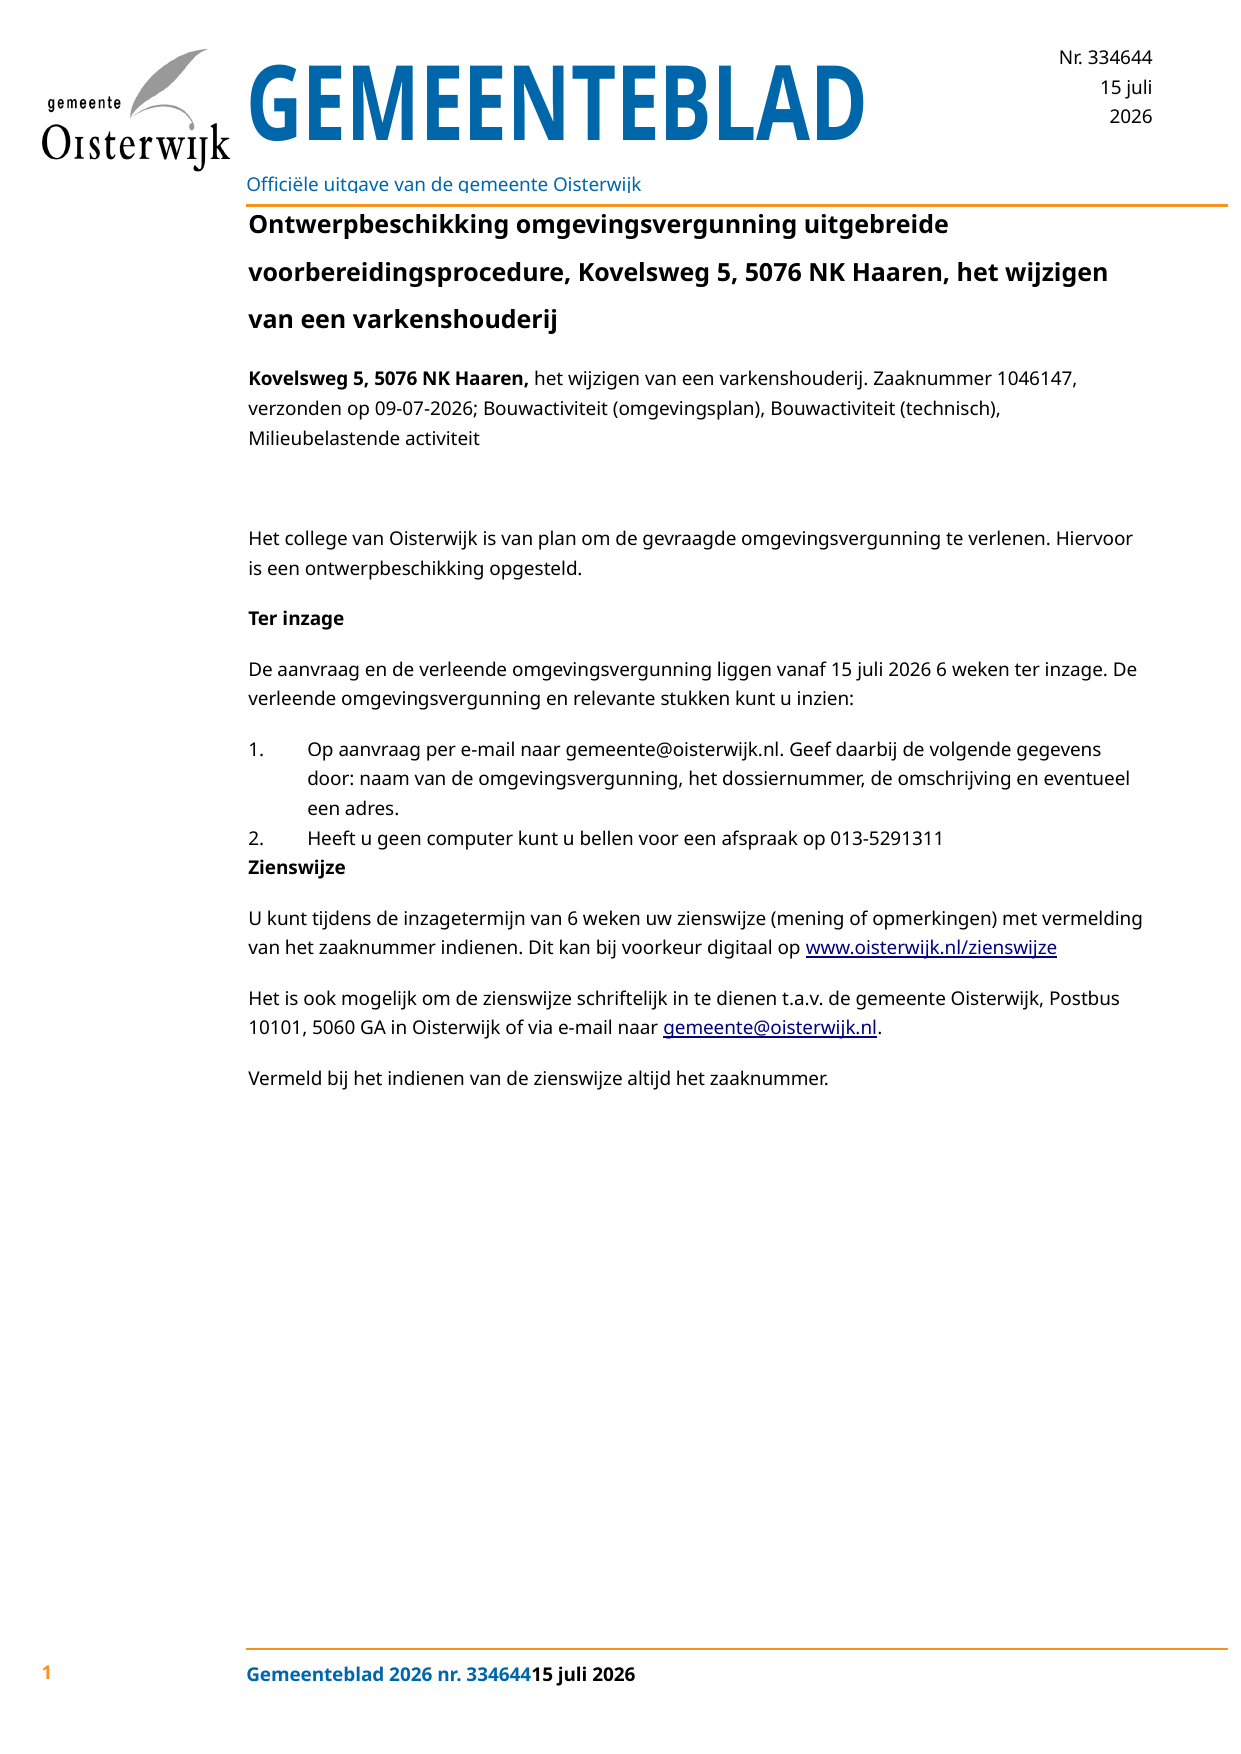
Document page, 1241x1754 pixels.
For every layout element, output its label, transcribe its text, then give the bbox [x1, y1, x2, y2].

text Ter inzage [248, 606, 1152, 631]
text Ontwerpbeschikking omgevingsvergunning uitgebreide voorbereidingsprocedure, Kovelsweg 5, 5076 NK Haaren, het wijzigen van een varkenshouderij [248, 207, 1152, 336]
picture [41, 47, 231, 172]
text Het is ook mogelijk om de zienswijze schriftelijk in te dienen t.a.v. de gemeente Oisterwijk, Postbus 10101, 5060 GA in Oisterwijk of via e-mail naar gemeente@oisterwijk.nl. [248, 985, 1152, 1040]
text Het college van Oisterwijk is van plan om de gevraagde omgevingsvergunning te verlenen. Hiervoor is een ontwerpbeschikking opgesteld. [248, 526, 1152, 581]
text Vermeld bij het indienen van de zienswijze altijd het zaaknummer. [248, 1065, 1152, 1090]
text U kunt tijdens de inzagetermijn van 6 weken uw zienswijze (mening of opmerkingen) met vermelding van het zaaknummer indienen. Dit kan bij voorkeur digitaal op www.oisterwijk.nl/zienswijze [248, 905, 1152, 960]
text De aanvraag en de verleende omgevingsvergunning liggen vanaf 15 juli 2026 6 weken ter inzage. De verleende omgevingsvergunning en relevante stukken kunt u inzien: [248, 656, 1152, 711]
list Op aanvraag per e-mail naar gemeente@oisterwijk.nl. Geef daarbij de volgende gegevens door: naam van de omgevingsvergunning, het dossiernummer, de omschrijving en eventueel een adres. [248, 736, 1152, 821]
text Zienswijze [248, 854, 1152, 880]
list Heeft u geen computer kunt u bellen voor een afspraak op 013-5291311 [248, 825, 1152, 850]
text Kovelsweg 5, 5076 NK Haaren, het wijzigen van een varkenshouderij. Zaaknummer 1046147, verzonden op 09-07-2026; Bouwactiviteit (omgevingsplan), Bouwactiviteit (technisch), Milieubelastende activiteit [248, 366, 1152, 450]
